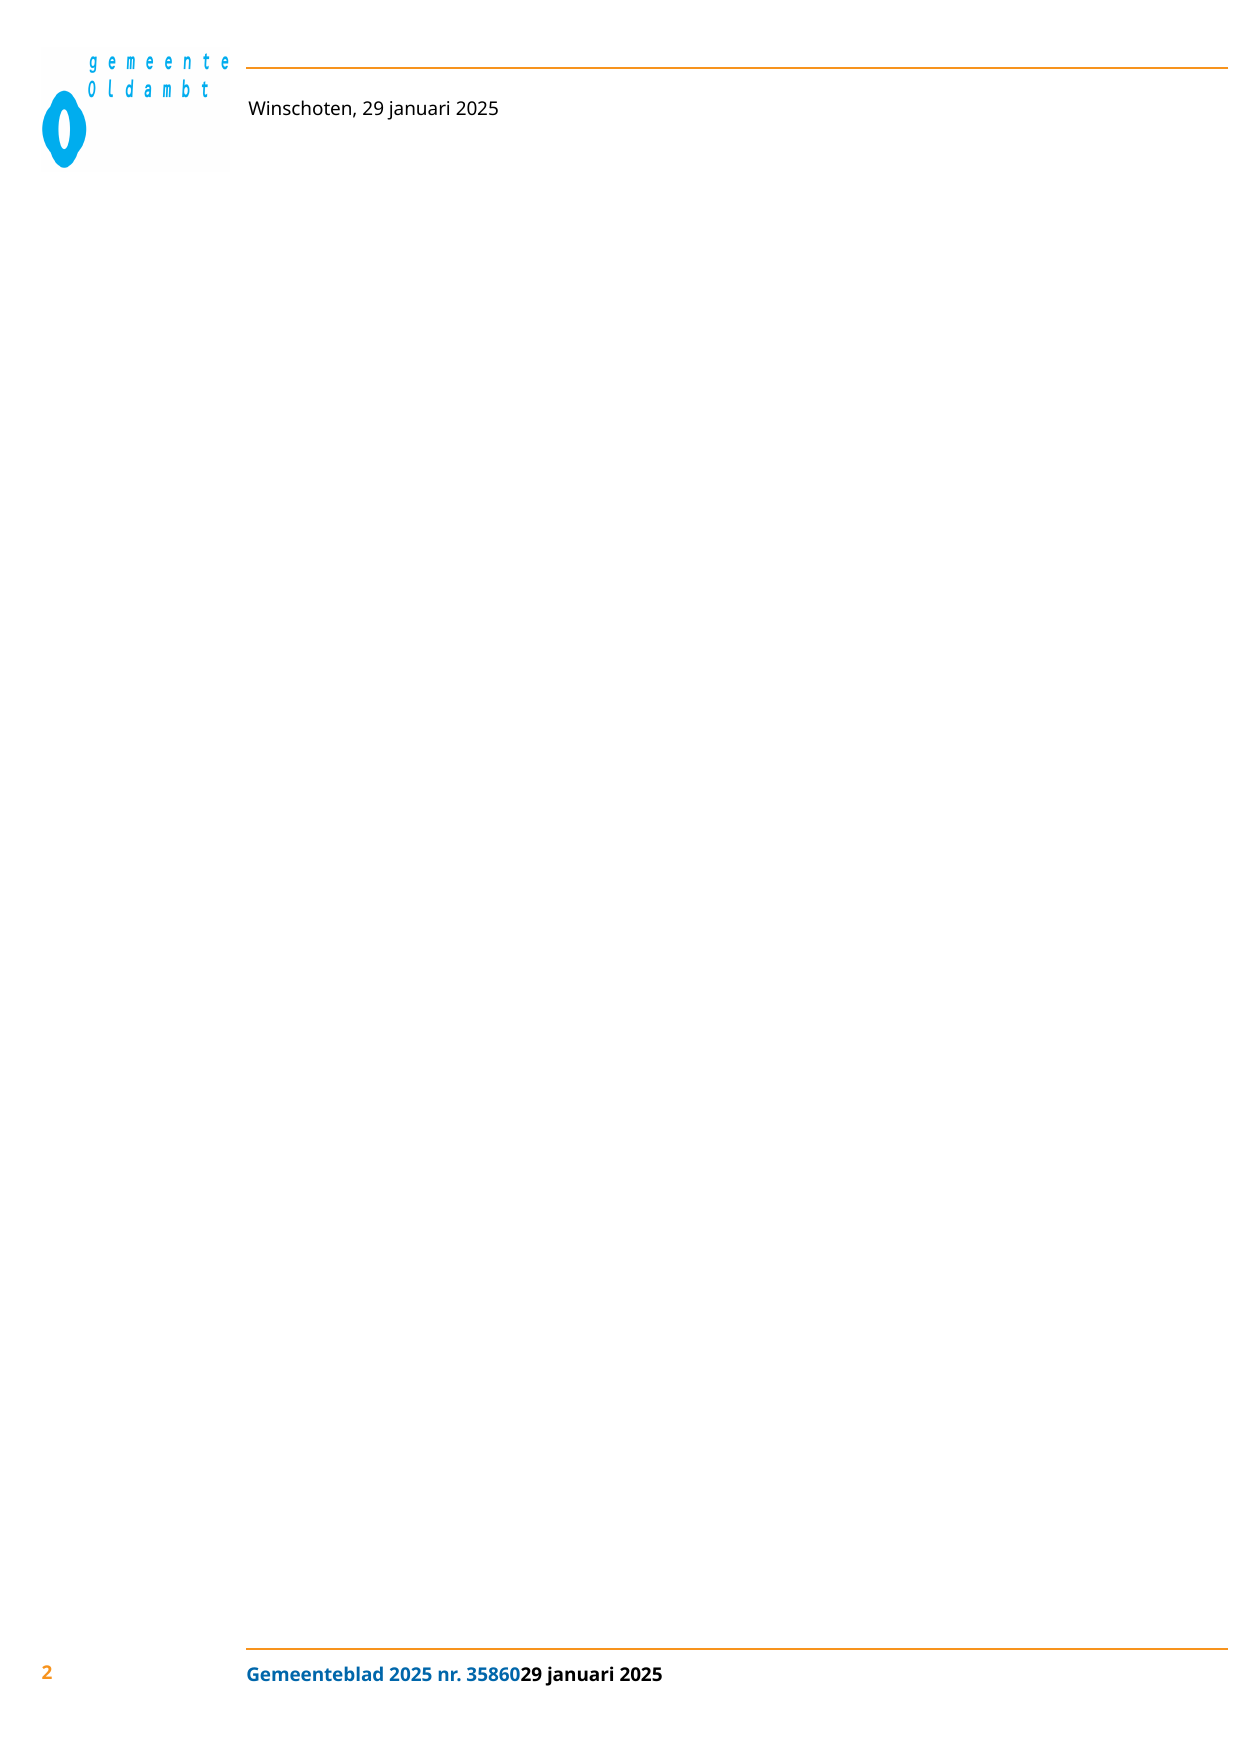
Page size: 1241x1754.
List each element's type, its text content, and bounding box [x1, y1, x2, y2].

text Winschoten, 29 januari 2025 [248, 95, 1152, 121]
picture [41, 47, 231, 172]
